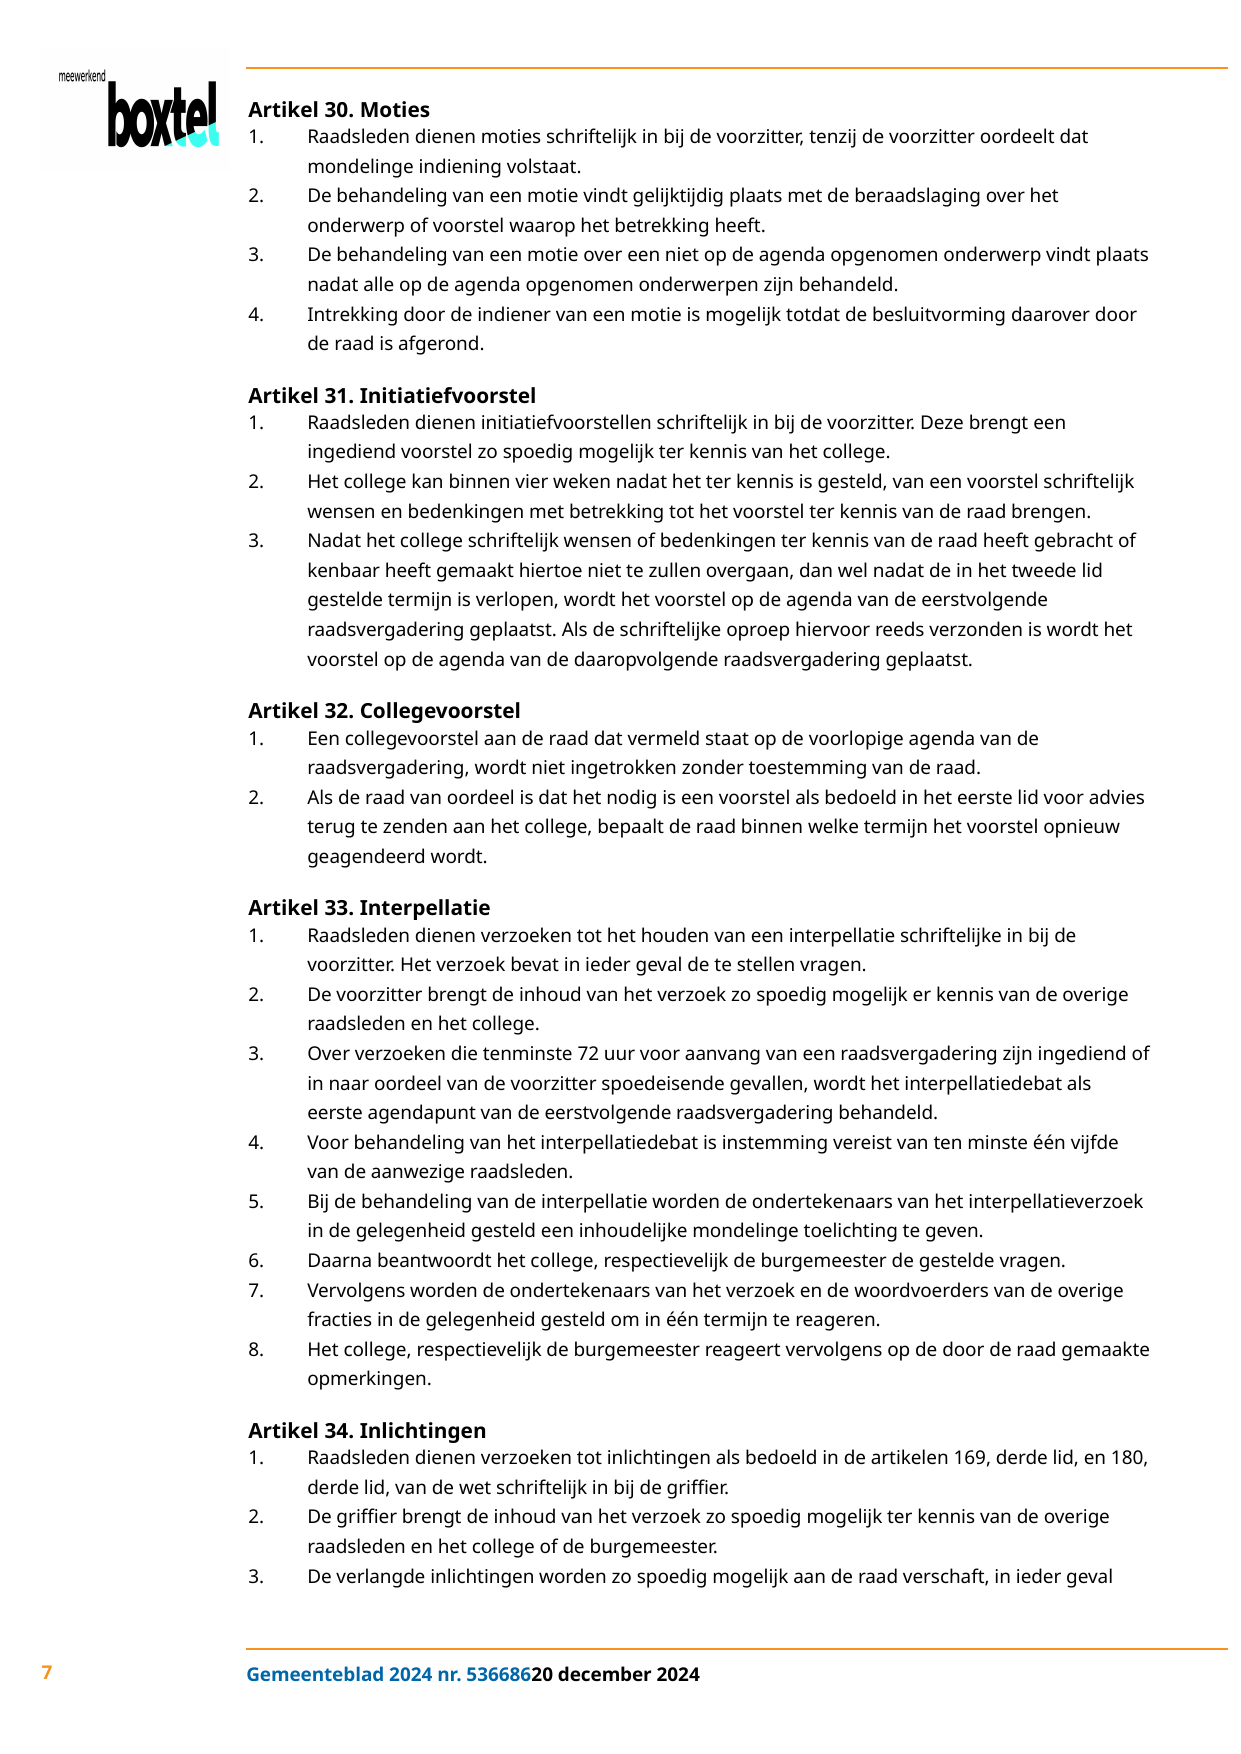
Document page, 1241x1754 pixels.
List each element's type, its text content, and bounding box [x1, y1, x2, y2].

list Voor behandeling van het interpellatiedebat is instemming vereist van ten minste één vijfde van de aanwezige raadsleden. [248, 1129, 1152, 1184]
list Vervolgens worden de ondertekenaars van het verzoek en de woordvoerders van de overige fracties in de gelegenheid gesteld om in één termijn te reageren. [248, 1277, 1152, 1332]
list De verlangde inlichtingen worden zo spoedig mogelijk aan de raad verschaft, in ieder geval [248, 1563, 1152, 1588]
text Artikel 32. Collegevoorstel [248, 696, 1152, 725]
list Daarna beantwoordt het college, respectievelijk de burgemeester de gestelde vragen. [248, 1247, 1152, 1273]
text Artikel 31. Initiatiefvoorstel [248, 381, 1152, 409]
list Het college kan binnen vier weken nadat het ter kennis is gesteld, van een voorstel schriftelijk wensen en bedenkingen met betrekking tot het voorstel ter kennis van de raad brengen. [248, 468, 1152, 524]
list Een collegevoorstel aan de raad dat vermeld staat op de voorlopige agenda van de raadsvergadering, wordt niet ingetrokken zonder toestemming van de raad. [248, 725, 1152, 780]
list Over verzoeken die tenminste 72 uur voor aanvang van een raadsvergadering zijn ingediend of in naar oordeel van de voorzitter spoedeisende gevallen, wordt het interpellatiedebat als eerste agendapunt van de eerstvolgende raadsvergadering behandeld. [248, 1040, 1152, 1125]
list Raadsleden dienen moties schriftelijk in bij de voorzitter, tenzij de voorzitter oordeelt dat mondelinge indiening volstaat. [248, 123, 1152, 178]
picture [41, 47, 231, 172]
list De griffier brengt de inhoud van het verzoek zo spoedig mogelijk ter kennis van de overige raadsleden en het college of de burgemeester. [248, 1504, 1152, 1559]
list Intrekking door de indiener van een motie is mogelijk totdat de besluitvorming daarover door de raad is afgerond. [248, 301, 1152, 356]
list De behandeling van een motie vindt gelijktijdig plaats met de beraadslaging over het onderwerp of voorstel waarop het betrekking heeft. [248, 182, 1152, 238]
text Artikel 34. Inlichtingen [248, 1416, 1152, 1444]
list Raadsleden dienen verzoeken tot inlichtingen als bedoeld in de artikelen 169, derde lid, en 180, derde lid, van de wet schriftelijk in bij de griffier. [248, 1444, 1152, 1500]
text Artikel 33. Interpellatie [248, 893, 1152, 922]
list Bij de behandeling van de interpellatie worden de ondertekenaars van het interpellatieverzoek in de gelegenheid gesteld een inhoudelijke mondelinge toelichting te geven. [248, 1188, 1152, 1243]
list Het college, respectievelijk de burgemeester reageert vervolgens op de door de raad gemaakte opmerkingen. [248, 1336, 1152, 1391]
list De voorzitter brengt de inhoud van het verzoek zo spoedig mogelijk er kennis van de overige raadsleden en het college. [248, 981, 1152, 1036]
list Raadsleden dienen verzoeken tot het houden van een interpellatie schriftelijke in bij de voorzitter. Het verzoek bevat in ieder geval de te stellen vragen. [248, 922, 1152, 977]
text Artikel 30. Moties [248, 95, 1152, 123]
list Als de raad van oordeel is dat het nodig is een voorstel als bedoeld in het eerste lid voor advies terug te zenden aan het college, bepaalt de raad binnen welke termijn het voorstel opnieuw geagendeerd wordt. [248, 784, 1152, 869]
list De behandeling van een motie over een niet op de agenda opgenomen onderwerp vindt plaats nadat alle op de agenda opgenomen onderwerpen zijn behandeld. [248, 242, 1152, 297]
list Raadsleden dienen initiatiefvoorstellen schriftelijk in bij de voorzitter. Deze brengt een ingediend voorstel zo spoedig mogelijk ter kennis van het college. [248, 409, 1152, 464]
list Nadat het college schriftelijk wensen of bedenkingen ter kennis van de raad heeft gebracht of kenbaar heeft gemaakt hiertoe niet te zullen overgaan, dan wel nadat de in het tweede lid gestelde termijn is verlopen, wordt het voorstel op de agenda van de eerstvolgende raadsvergadering geplaatst. Als de schriftelijke oproep hiervoor reeds verzonden is wordt het voorstel op de agenda van de daaropvolgende raadsvergadering geplaatst. [248, 527, 1152, 672]
